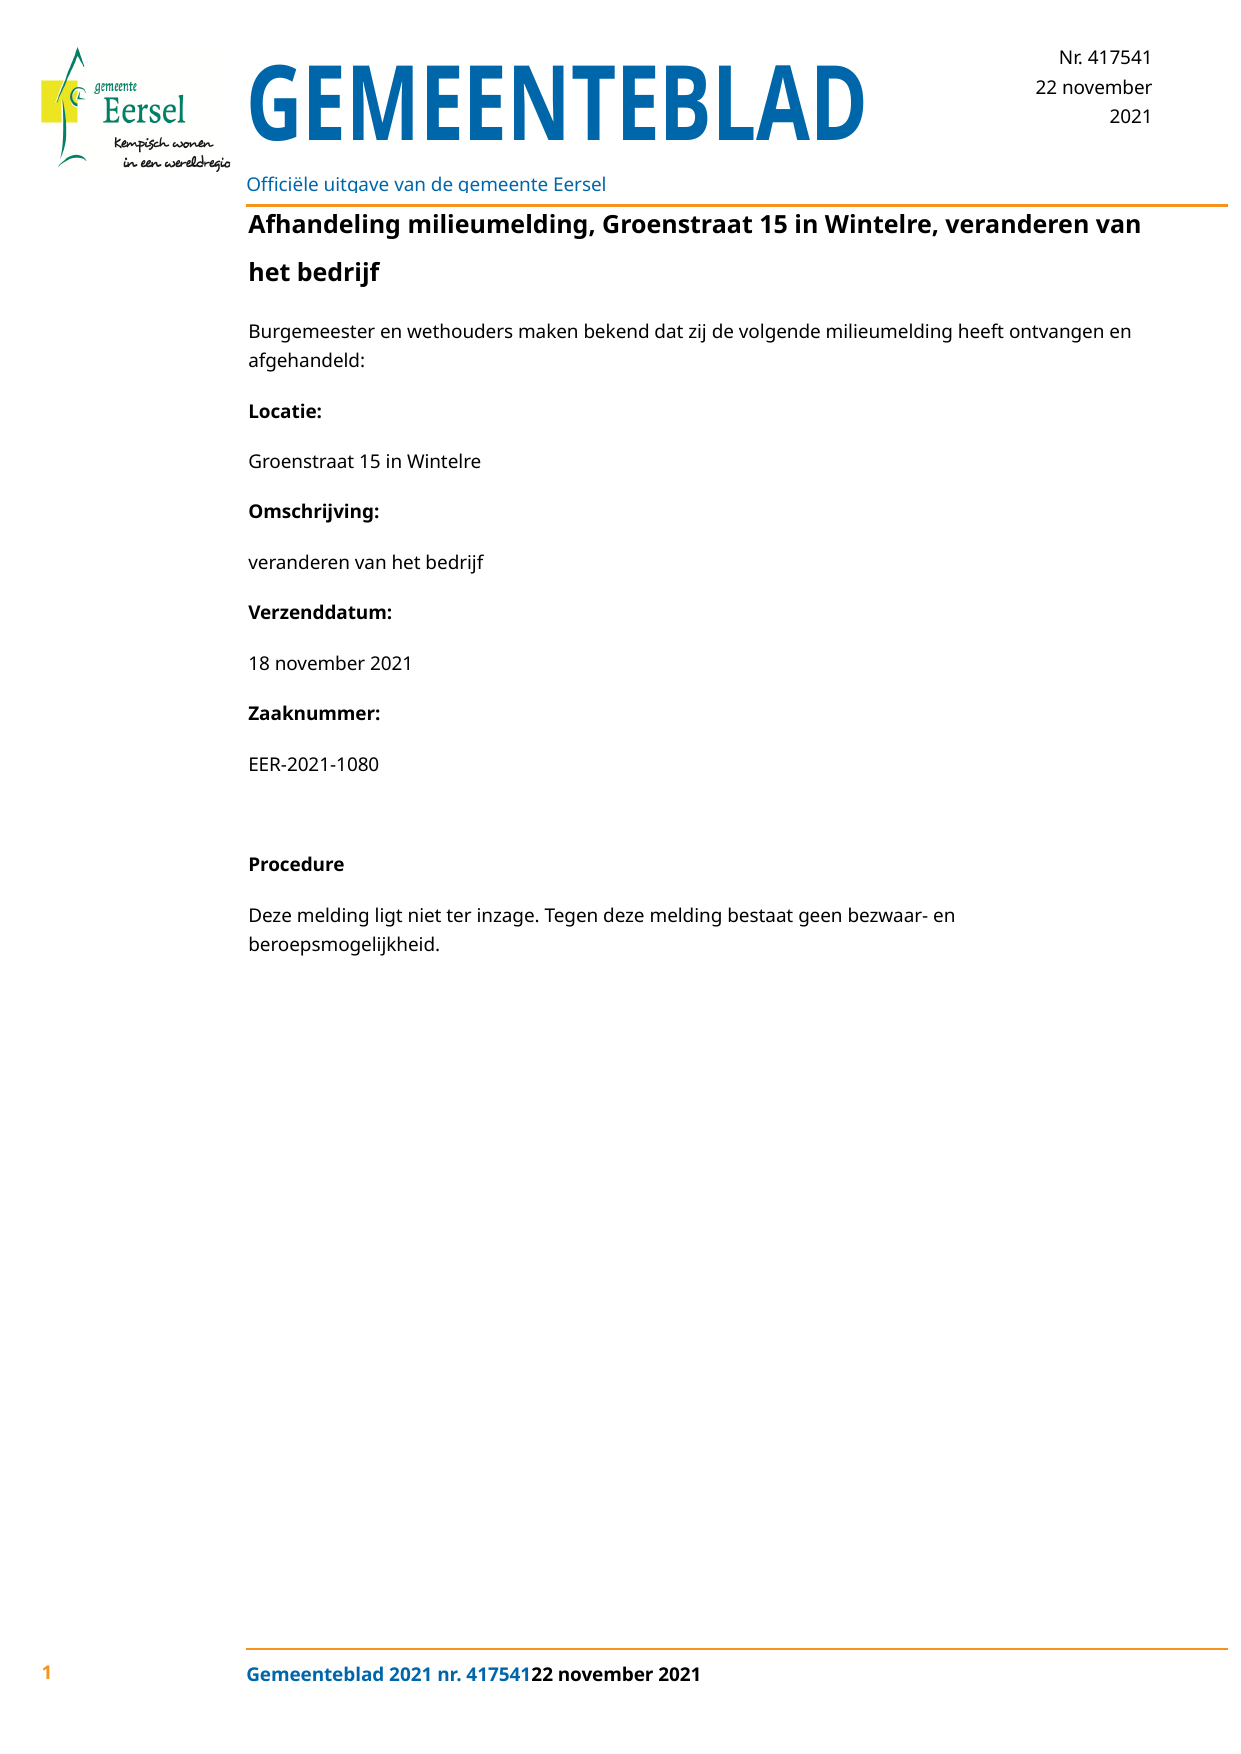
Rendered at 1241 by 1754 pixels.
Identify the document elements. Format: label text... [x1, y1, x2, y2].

text veranderen van het bedrijf [248, 549, 1152, 575]
text Verzenddatum: [248, 599, 1152, 625]
text Groenstraat 15 in Wintelre [248, 448, 1152, 474]
text Omschrijving: [248, 499, 1152, 524]
text Procedure [248, 852, 1152, 877]
text Zaaknummer: [248, 700, 1152, 726]
text Burgemeester en wethouders maken bekend dat zij de volgende milieumelding heeft ontvangen en afgehandeld: [248, 318, 1152, 373]
text Locatie: [248, 398, 1152, 424]
text 18 november 2021 [248, 650, 1152, 676]
text Deze melding ligt niet ter inzage. Tegen deze melding bestaat geen bezwaar- en beroepsmogelijkheid. [248, 902, 1152, 957]
picture [41, 47, 231, 172]
text Afhandeling milieumelding, Groenstraat 15 in Wintelre, veranderen van het bedrijf [248, 207, 1152, 288]
text EER-2021-1080 [248, 751, 1152, 777]
